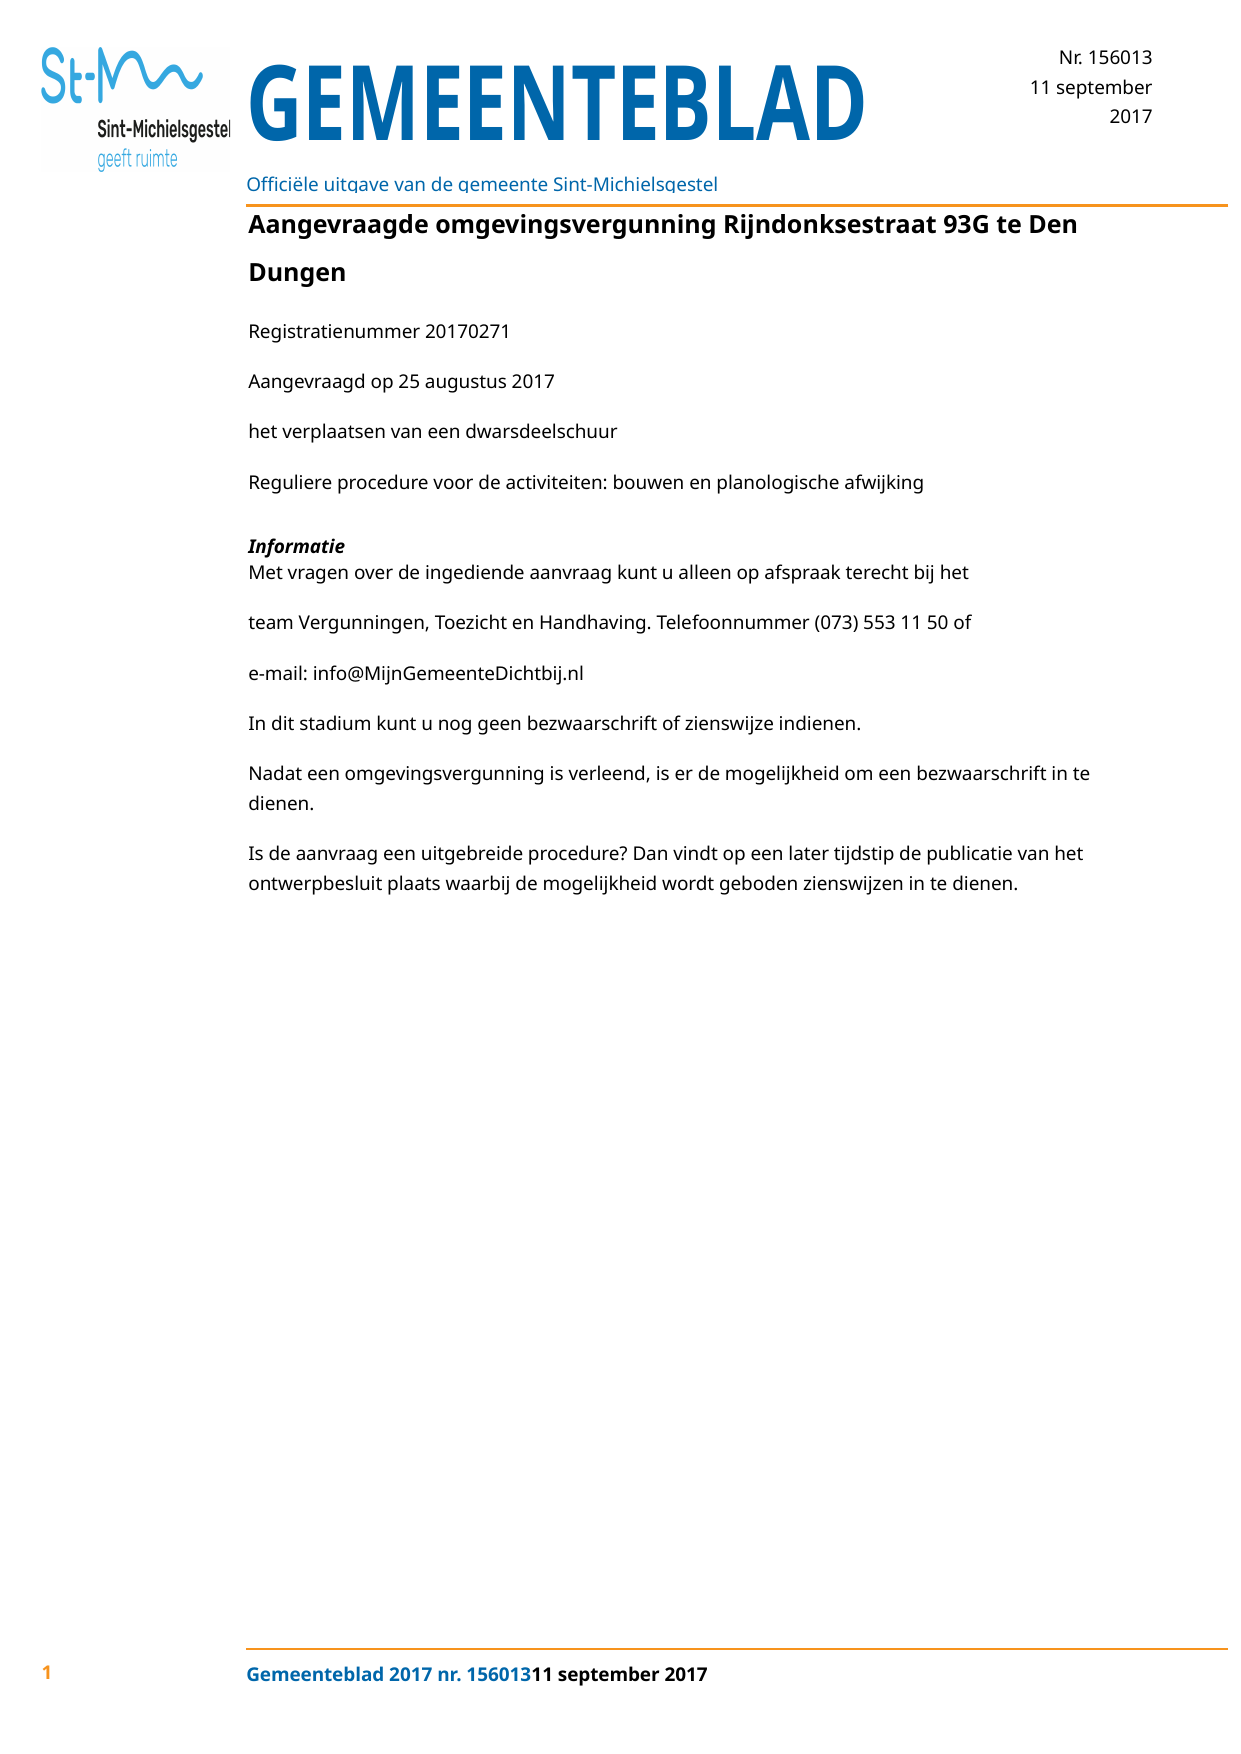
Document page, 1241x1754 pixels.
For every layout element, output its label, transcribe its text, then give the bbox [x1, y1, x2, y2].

text Aangevraagd op 25 augustus 2017 [248, 368, 1152, 394]
text Aangevraagde omgevingsvergunning Rijndonksestraat 93G te Den Dungen [248, 207, 1152, 288]
text e-mail: info@MijnGemeenteDichtbij.nl [248, 660, 1152, 685]
text Nadat een omgevingsvergunning is verleend, is er de mogelijkheid om een bezwaarschrift in te dienen. [248, 761, 1152, 816]
text Is de aanvraag een uitgebreide procedure? Dan vindt op een later tijdstip de publicatie van het ontwerpbesluit plaats waarbij de mogelijkheid wordt geboden zienswijzen in te dienen. [248, 841, 1152, 896]
text Met vragen over de ingediende aanvraag kunt u alleen op afspraak terecht bij het [248, 559, 1152, 584]
text In dit stadium kunt u nog geen bezwaarschrift of zienswijze indienen. [248, 710, 1152, 736]
text Registratienummer 20170271 [248, 318, 1152, 344]
text het verplaatsen van een dwarsdeelschuur [248, 419, 1152, 444]
text team Vergunningen, Toezicht en Handhaving. Telefoonnummer (073) 553 11 50 of [248, 609, 1152, 635]
text Reguliere procedure voor de activiteiten: bouwen en planologische afwijking [248, 469, 1152, 495]
picture [41, 47, 231, 172]
text Informatie [248, 533, 1152, 559]
